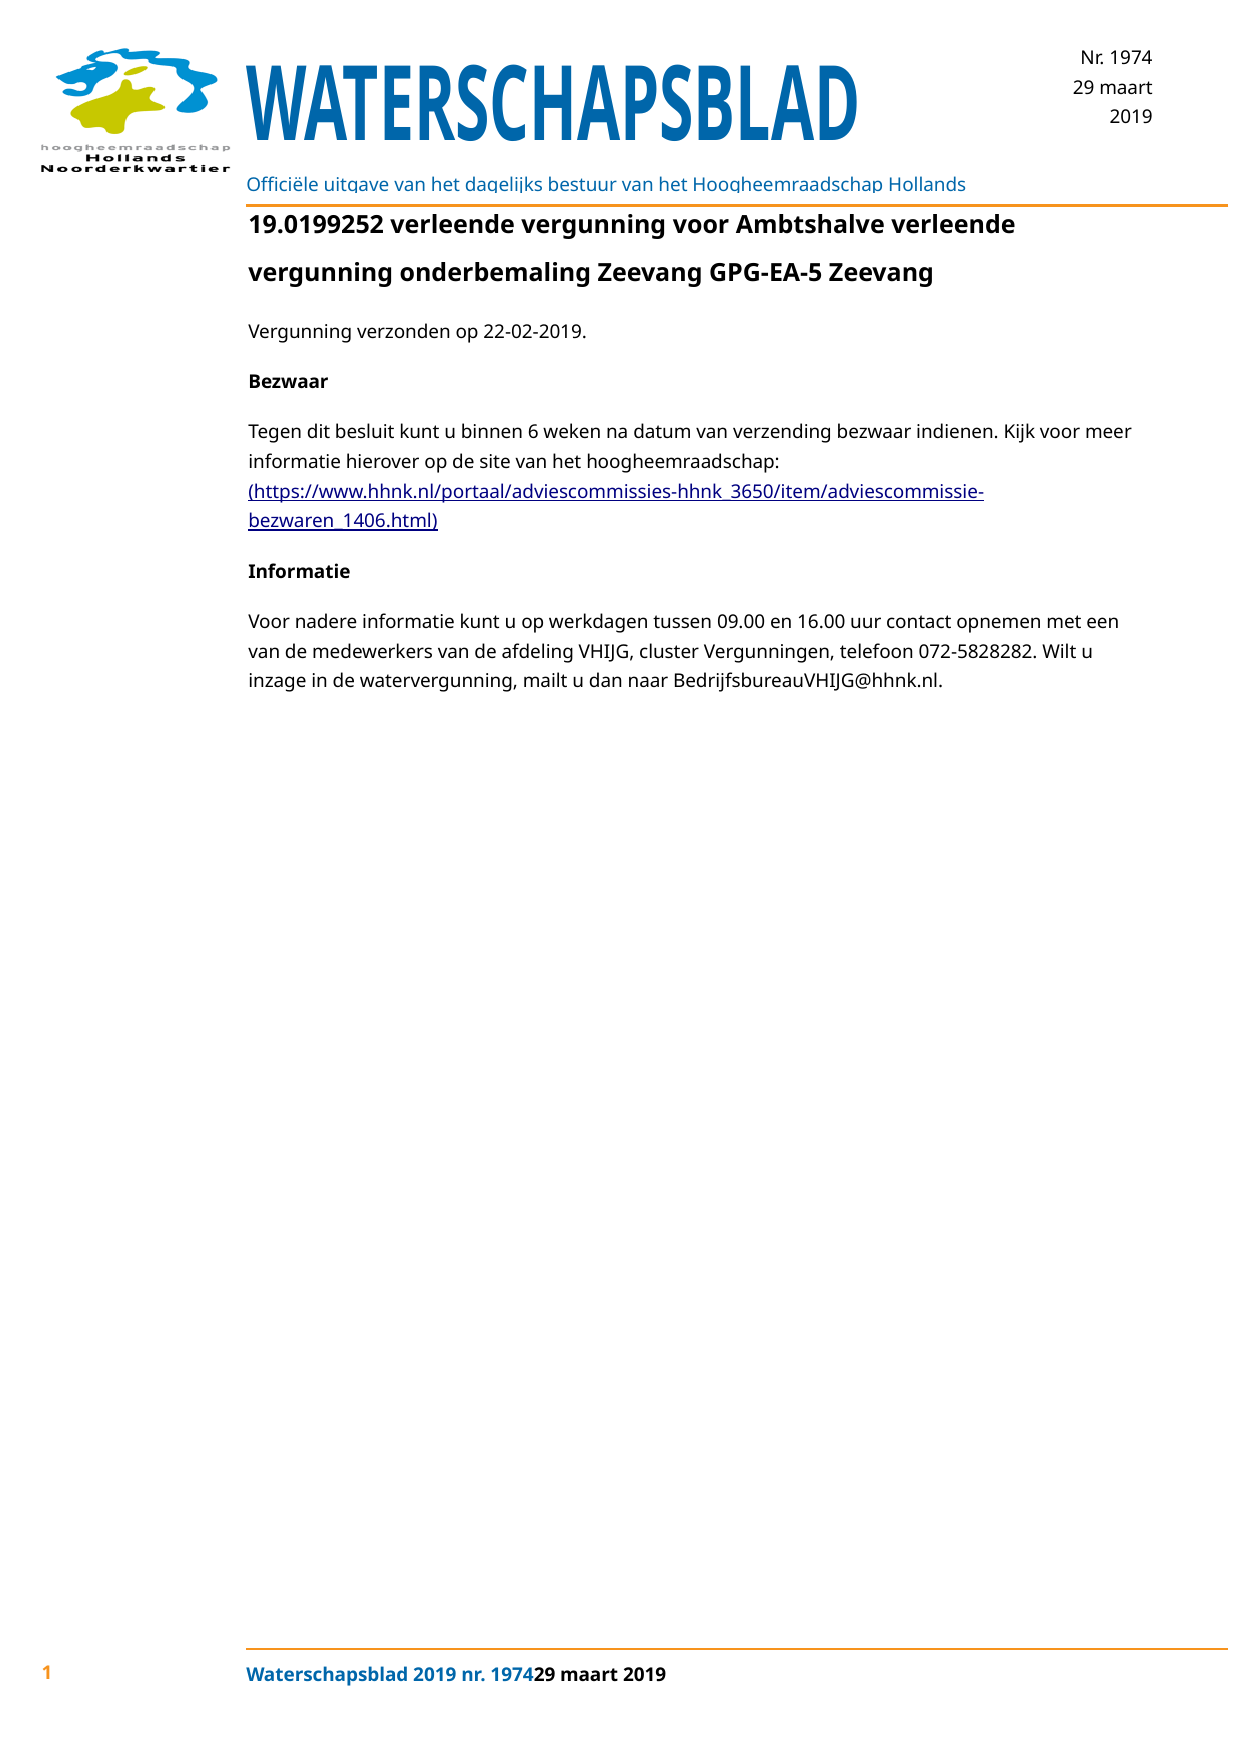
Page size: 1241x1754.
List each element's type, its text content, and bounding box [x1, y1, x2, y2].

text Bezwaar [248, 368, 1152, 394]
text Vergunning verzonden op 22-02-2019. [248, 318, 1152, 344]
picture [41, 47, 231, 172]
text Tegen dit besluit kunt u binnen 6 weken na datum van verzending bezwaar indienen. Kijk voor meer informatie hierover op de site van het hoogheemraadschap: (https://www.hhnk.nl/portaal/adviescommissies-hhnk_3650/item/adviescommissie-bezwaren_1406.html) [248, 419, 1152, 533]
text Informatie [248, 558, 1152, 584]
text Voor nadere informatie kunt u op werkdagen tussen 09.00 en 16.00 uur contact opnemen met een van de medewerkers van de afdeling VHIJG, cluster Vergunningen, telefoon 072-5828282. Wilt u inzage in de watervergunning, mailt u dan naar BedrijfsbureauVHIJG@hhnk.nl. [248, 608, 1152, 693]
text 19.0199252 verleende vergunning voor Ambtshalve verleende vergunning onderbemaling Zeevang GPG-EA-5 Zeevang [248, 207, 1152, 288]
